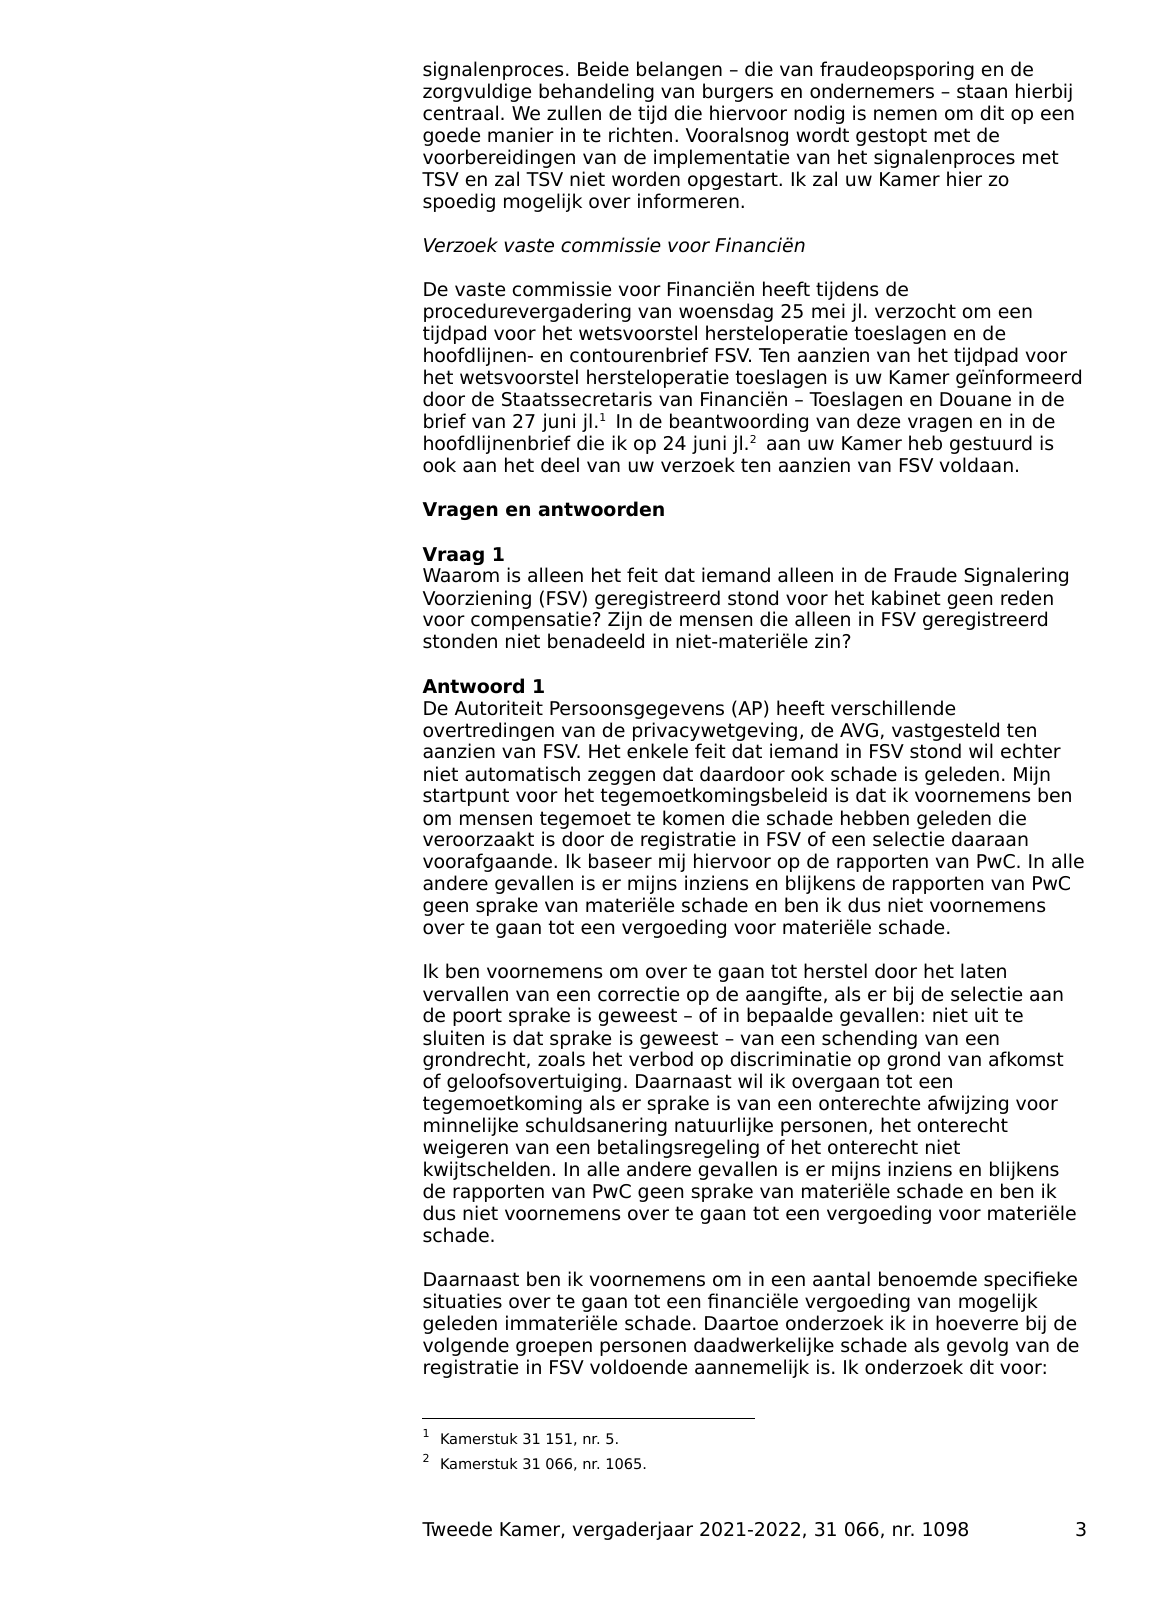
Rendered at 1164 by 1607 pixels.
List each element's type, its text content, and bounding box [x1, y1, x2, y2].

text De vaste commissie voor Financiën heeft tijdens de procedurevergadering van woensdag 25 mei jl. verzocht om een tijdpad voor het wetsvoorstel hersteloperatie toeslagen en de hoofdlijnen- en contourenbrief FSV. Ten aanzien van het tijdpad voor het wetsvoorstel hersteloperatie toeslagen is uw Kamer geïnformeerd door de Staatssecretaris van Financiën – Toeslagen en Douane in de brief van 27 juni jl. In de beantwoording van deze vragen en in de hoofdlijnenbrief die ik op 24 juni jl. aan uw Kamer heb gestuurd is ook aan het deel van uw verzoek ten aanzien van FSV voldaan. [422, 279, 1087, 477]
text Kamerstuk 31 151, nr. 5. [422, 1427, 1087, 1449]
text Waarom is alleen het feit dat iemand alleen in de Fraude Signalering Voorziening (FSV) geregistreerd stond voor het kabinet geen reden voor compensatie? Zijn de mensen die alleen in FSV geregistreerd stonden niet benadeeld in niet-materiële zin? [422, 565, 1087, 653]
text signalenproces. Beide belangen – die van fraudeopsporing en de zorgvuldige behandeling van burgers en ondernemers – staan hierbij centraal. We zullen de tijd die hiervoor nodig is nemen om dit op een goede manier in te richten. Vooralsnog wordt gestopt met de voorbereidingen van de implementatie van het signalenproces met TSV en zal TSV niet worden opgestart. Ik zal uw Kamer hier zo spoedig mogelijk over informeren. [422, 59, 1087, 213]
text Daarnaast ben ik voornemens om in een aantal benoemde specifieke situaties over te gaan tot een financiële vergoeding van mogelijk geleden immateriële schade. Daartoe onderzoek ik in hoeverre bij de volgende groepen personen daadwerkelijke schade als gevolg van de registratie in FSV voldoende aannemelijk is. Ik onderzoek dit voor: [422, 1269, 1087, 1379]
subtitle Vraag 1 [422, 543, 1087, 565]
text Kamerstuk 31 066, nr. 1065. [422, 1452, 1087, 1474]
text Ik ben voornemens om over te gaan tot herstel door het laten vervallen van een correctie op de aangifte, als er bij de selectie aan de poort sprake is geweest – of in bepaalde gevallen: niet uit te sluiten is dat sprake is geweest – van een schending van een grondrecht, zoals het verbod op discriminatie op grond van afkomst of geloofsovertuiging. Daarnaast wil ik overgaan tot een tegemoetkoming als er sprake is van een onterechte afwijzing voor minnelijke schuldsanering natuurlijke personen, het onterecht weigeren van een betalingsregeling of het onterecht niet kwijtschelden. In alle andere gevallen is er mijns inziens en blijkens de rapporten van PwC geen sprake van materiële schade en ben ik dus niet voornemens over te gaan tot een vergoeding voor materiële schade. [422, 961, 1087, 1247]
subtitle Vragen en antwoorden [422, 499, 1087, 521]
text De Autoriteit Persoonsgegevens (AP) heeft verschillende overtredingen van de privacywetgeving, de AVG, vastgesteld ten aanzien van FSV. Het enkele feit dat iemand in FSV stond wil echter niet automatisch zeggen dat daardoor ook schade is geleden. Mijn startpunt voor het tegemoetkomingsbeleid is dat ik voornemens ben om mensen tegemoet te komen die schade hebben geleden die veroorzaakt is door de registratie in FSV of een selectie daaraan voorafgaande. Ik baseer mij hiervoor op de rapporten van PwC. In alle andere gevallen is er mijns inziens en blijkens de rapporten van PwC geen sprake van materiële schade en ben ik dus niet voornemens over te gaan tot een vergoeding voor materiële schade. [422, 697, 1087, 939]
subtitle Antwoord 1 [422, 676, 1087, 697]
subtitle Verzoek vaste commissie voor Financiën [422, 235, 1087, 257]
